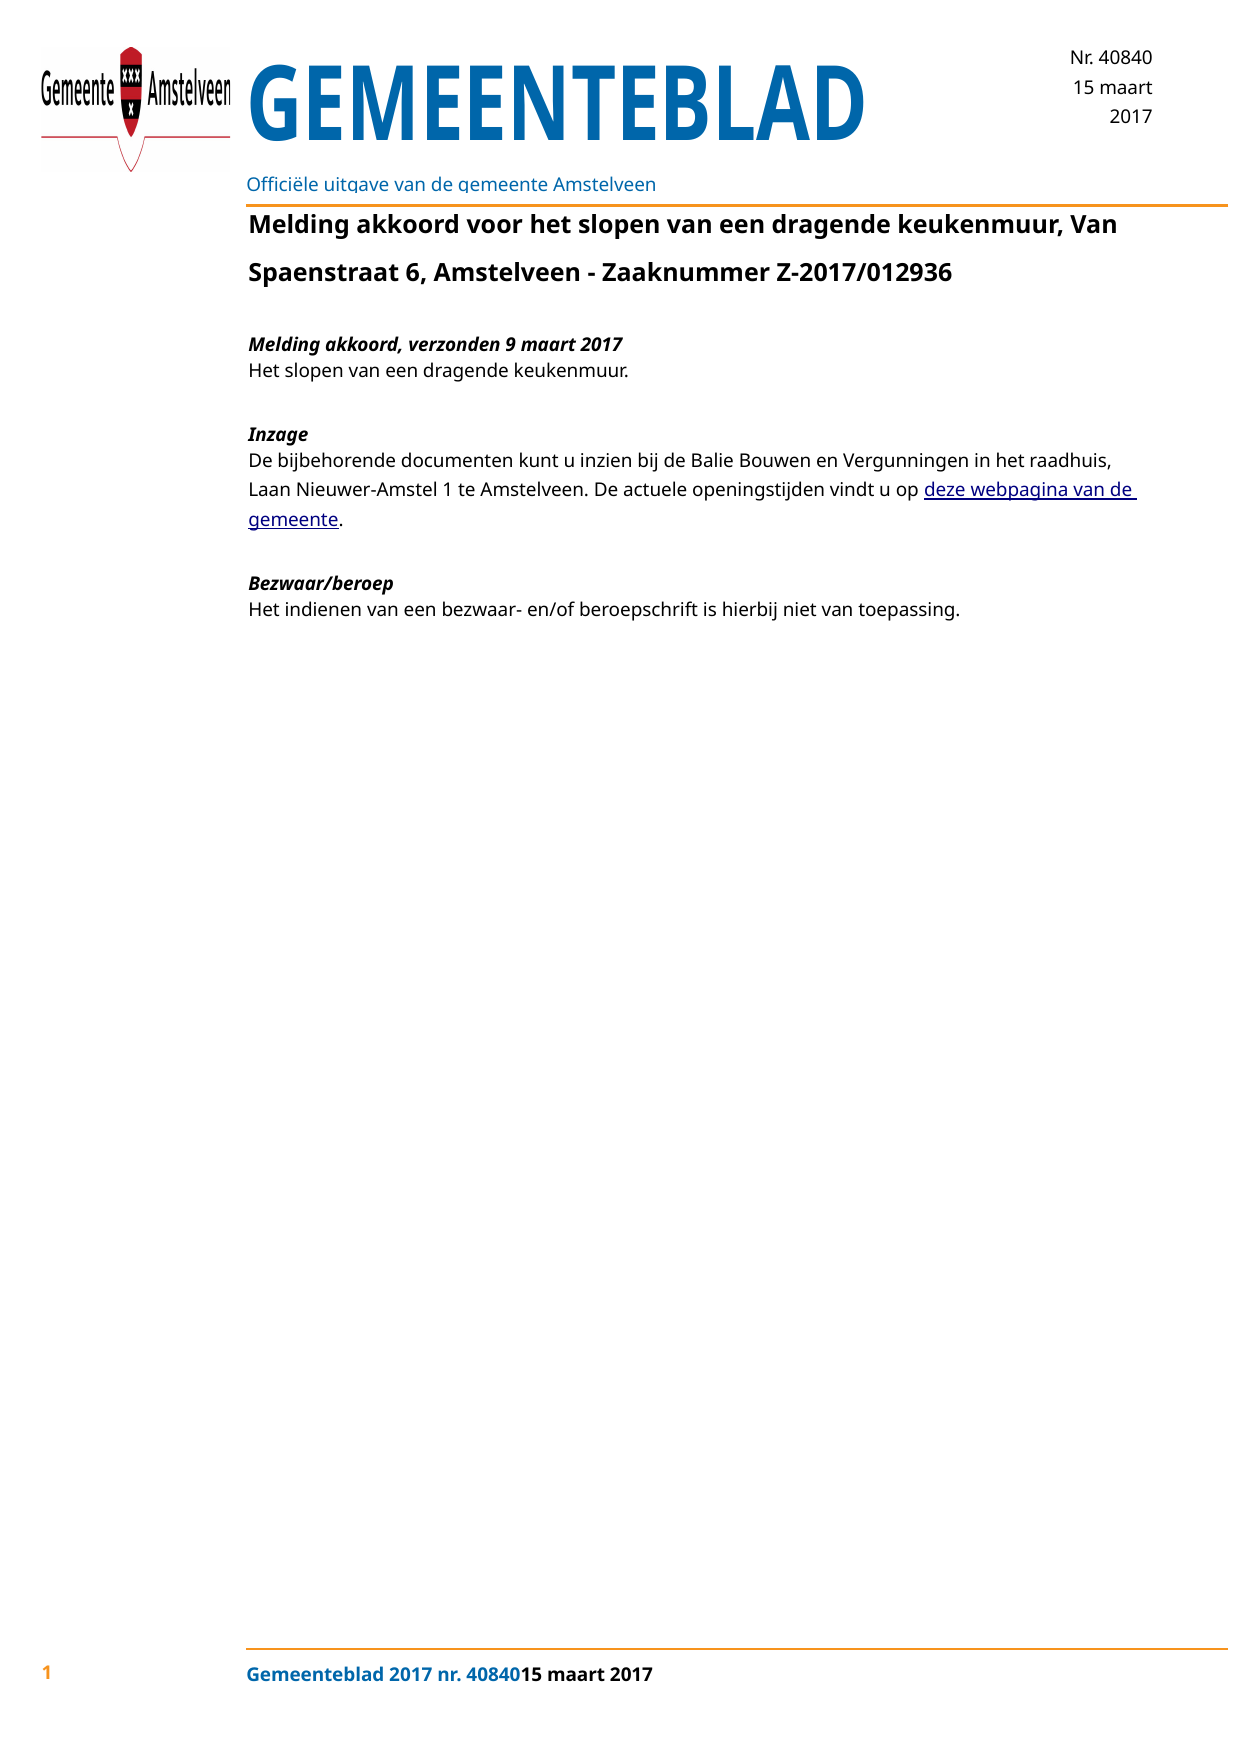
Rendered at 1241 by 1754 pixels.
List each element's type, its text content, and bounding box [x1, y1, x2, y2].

text Melding akkoord, verzonden 9 maart 2017 [248, 331, 1152, 357]
text Het slopen van een dragende keukenmuur. [248, 357, 1152, 383]
text Het indienen van een bezwaar- en/of beroepschrift is hierbij niet van toepassing. [248, 596, 1152, 621]
picture [41, 47, 231, 172]
text Inzage [248, 421, 1152, 447]
text Melding akkoord voor het slopen van een dragende keukenmuur, Van Spaenstraat 6, Amstelveen - Zaaknummer Z-2017/012936 [248, 207, 1152, 288]
text Bezwaar/beroep [248, 570, 1152, 596]
text De bijbehorende documenten kunt u inzien bij de Balie Bouwen en Vergunningen in het raadhuis, Laan Nieuwer-Amstel 1 te Amstelveen. De actuele openingstijden vindt u op deze webpagina van de gemeente. [248, 447, 1152, 532]
